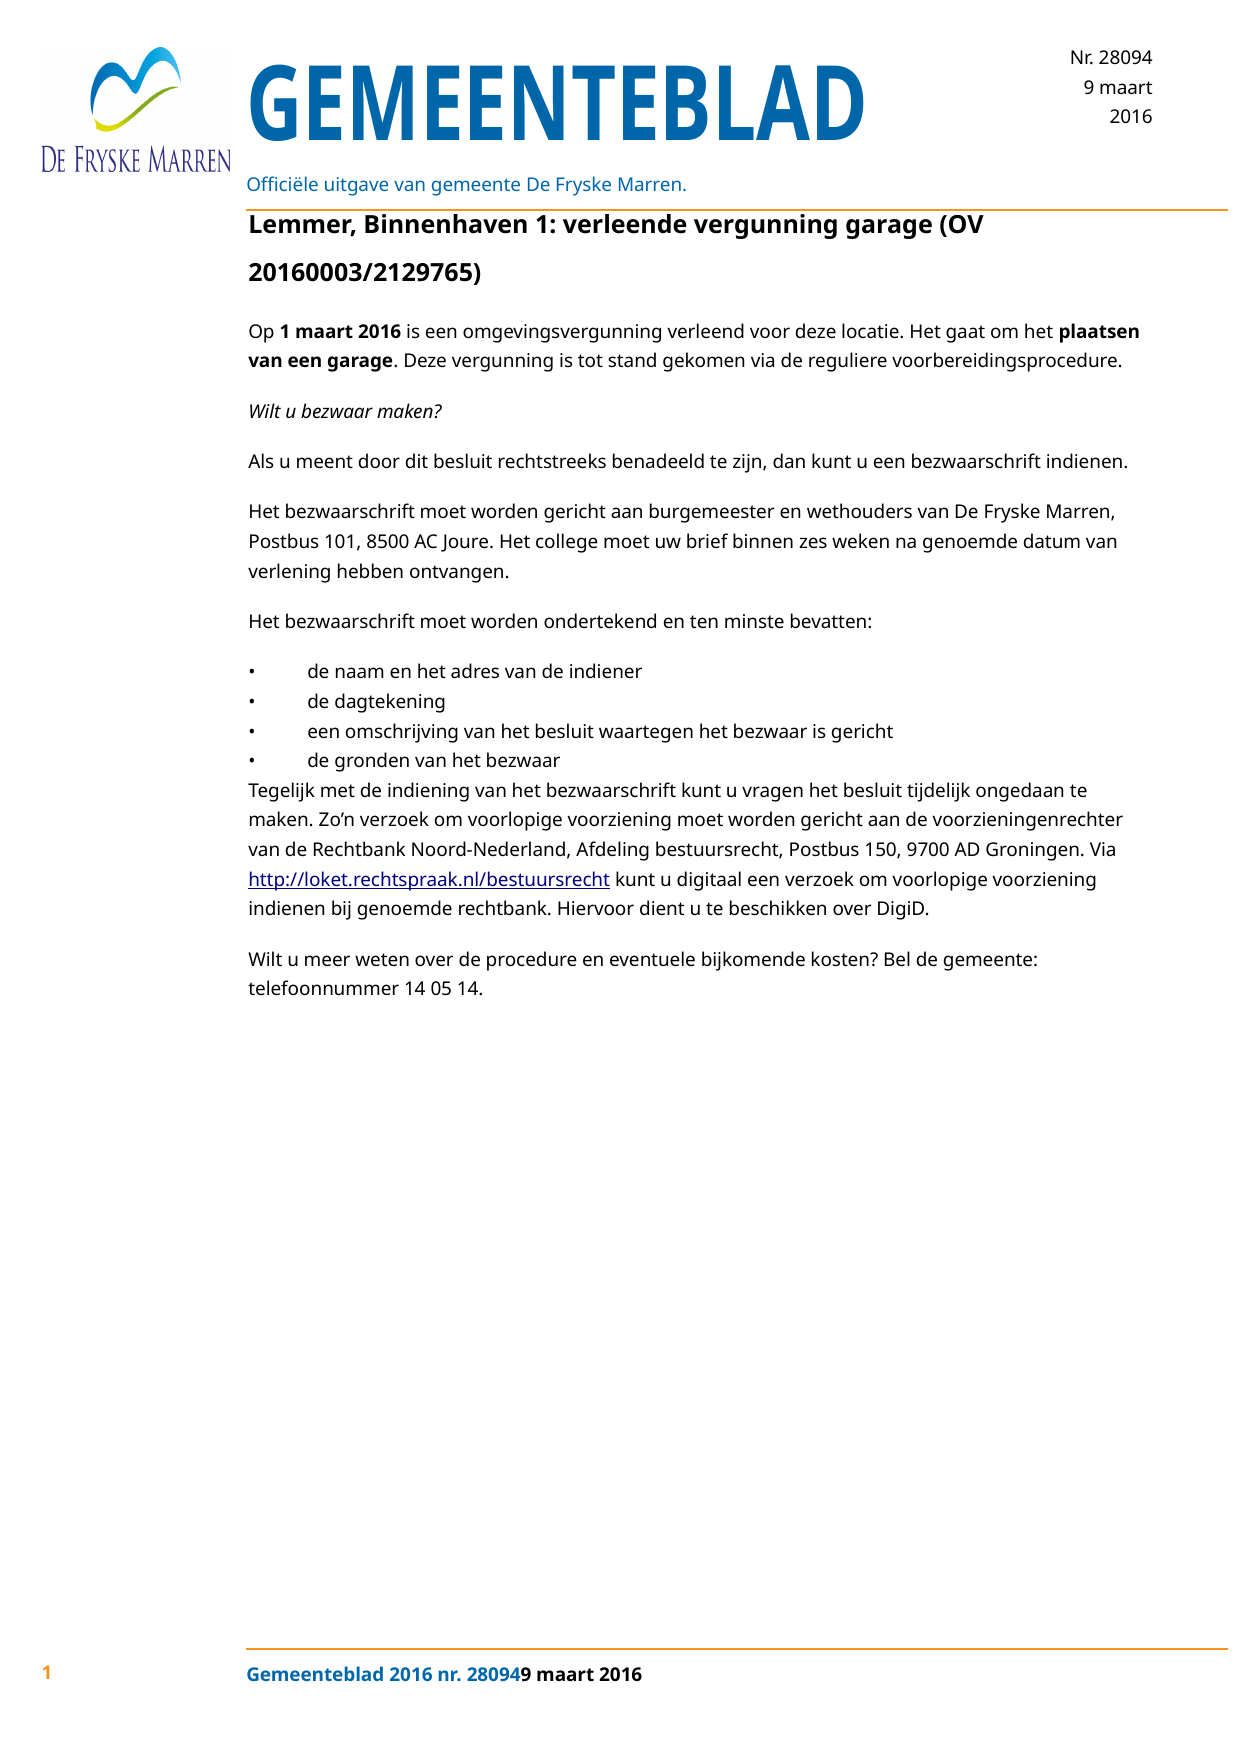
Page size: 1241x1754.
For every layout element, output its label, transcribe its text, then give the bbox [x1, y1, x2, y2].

text Lemmer, Binnenhaven 1: verleende vergunning garage (OV 20160003/2129765) [248, 211, 1152, 288]
list de gronden van het bezwaar [248, 747, 1152, 773]
text Op 1 maart 2016 is een omgevingsvergunning verleend voor deze locatie. Het gaat om het plaatsen van een garage. Deze vergunning is tot stand gekomen via de reguliere voorbereidingsprocedure. [248, 318, 1152, 373]
list de dagtekening [248, 688, 1152, 714]
text Wilt u bezwaar maken? [248, 398, 1152, 424]
text Het bezwaarschrift moet worden gericht aan burgemeester en wethouders van De Fryske Marren, Postbus 101, 8500 AC Joure. Het college moet uw brief binnen zes weken na genoemde datum van verlening hebben ontvangen. [248, 499, 1152, 584]
text Als u meent door dit besluit rechtstreeks benadeeld te zijn, dan kunt u een bezwaarschrift indienen. [248, 448, 1152, 474]
text Tegelijk met de indiening van het bezwaarschrift kunt u vragen het besluit tijdelijk ongedaan te maken. Zo’n verzoek om voorlopige voorziening moet worden gericht aan de voorzieningenrechter van de Rechtbank Noord-Nederland, Afdeling bestuursrecht, Postbus 150, 9700 AD Groningen. Via http://loket.rechtspraak.nl/bestuursrecht kunt u digitaal een verzoek om voorlopige voorziening indienen bij genoemde rechtbank. Hiervoor dient u te beschikken over DigiD. [248, 777, 1152, 921]
list een omschrijving van het besluit waartegen het bezwaar is gericht [248, 718, 1152, 744]
picture [41, 47, 231, 172]
list de naam en het adres van de indiener [248, 659, 1152, 684]
text Het bezwaarschrift moet worden ondertekend en ten minste bevatten: [248, 608, 1152, 634]
text Wilt u meer weten over de procedure en eventuele bijkomende kosten? Bel de gemeente: telefoonnummer 14 05 14. [248, 946, 1152, 1001]
